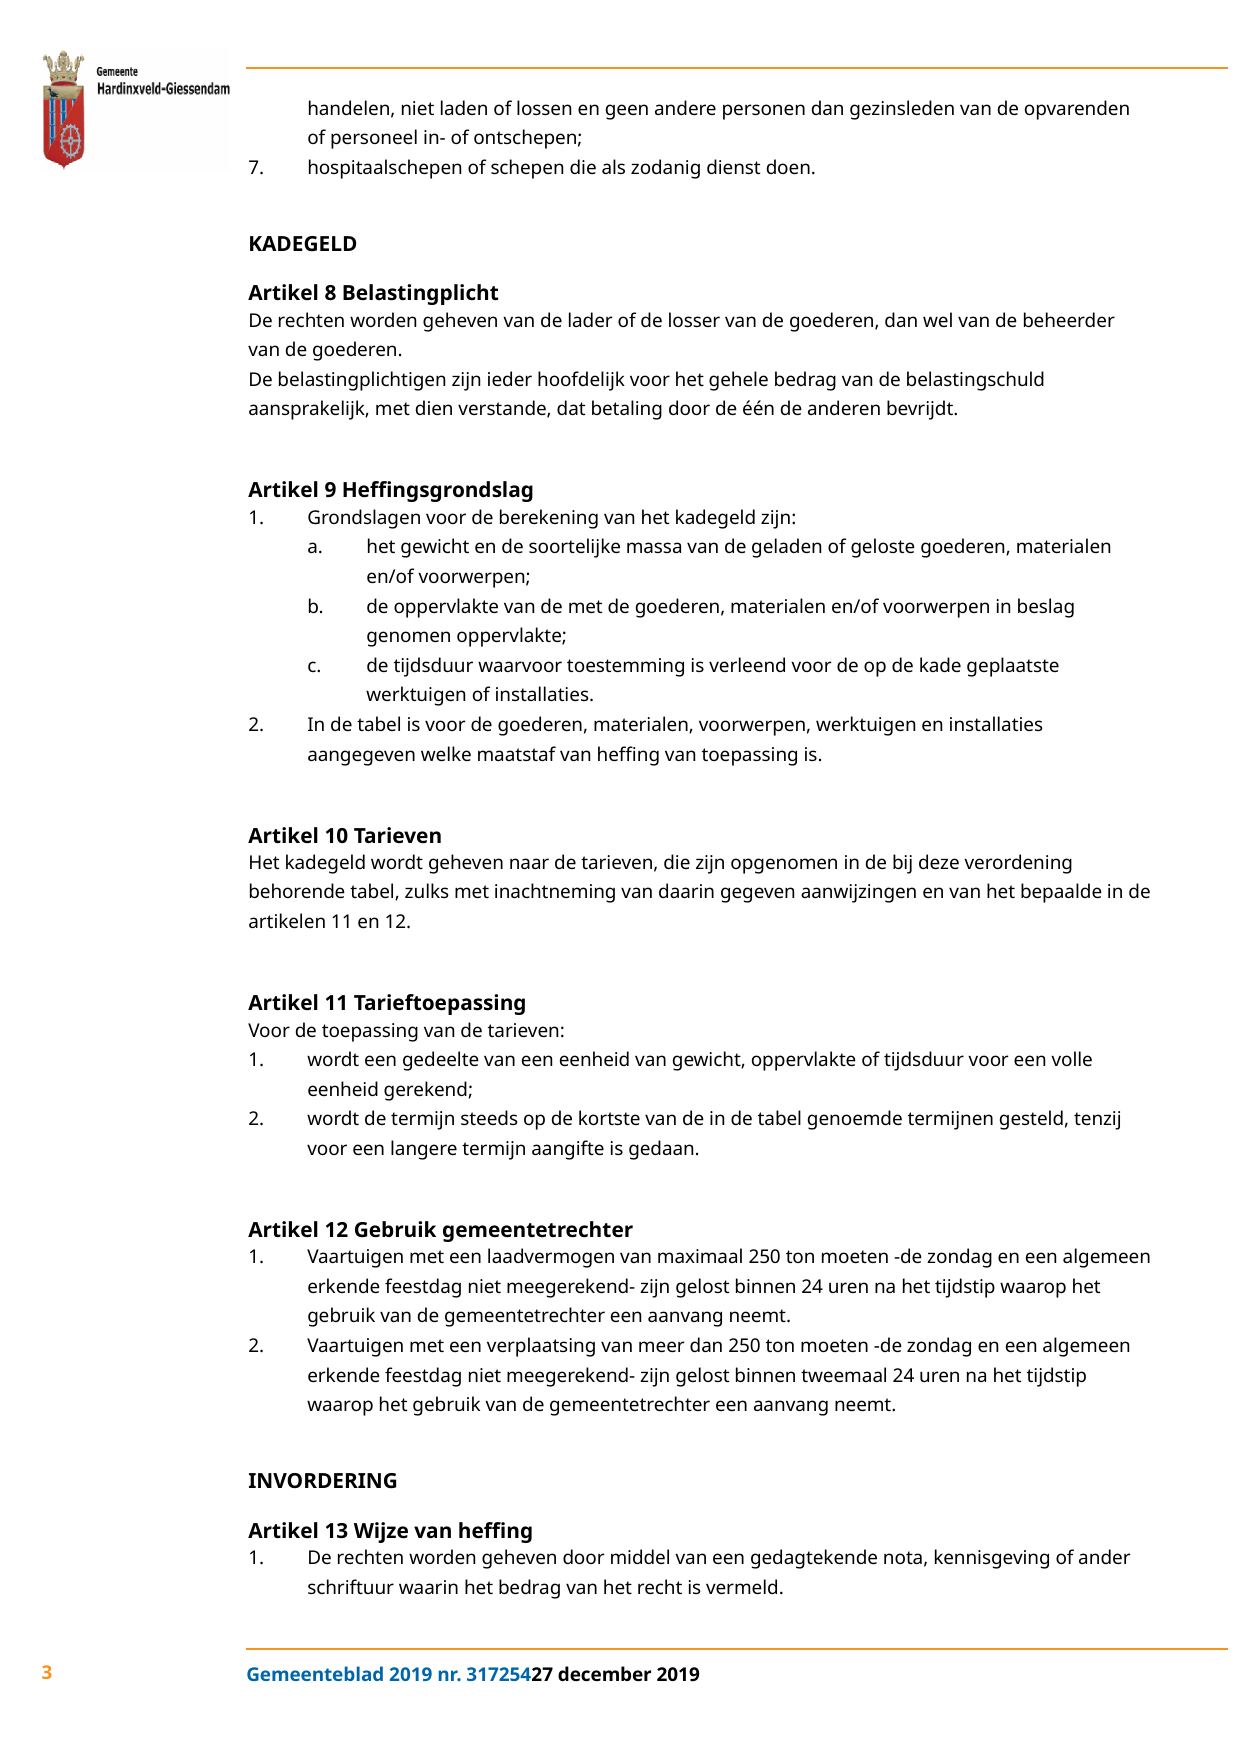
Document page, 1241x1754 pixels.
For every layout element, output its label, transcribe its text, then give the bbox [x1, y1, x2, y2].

text Het kadegeld wordt geheven naar de tarieven, die zijn opgenomen in de bij deze verordening behorende tabel, zulks met inachtneming van daarin gegeven aanwijzingen en van het bepaalde in de artikelen 11 en 12. [248, 849, 1152, 934]
text Artikel 12 Gebruik gemeentetrechter [248, 1215, 1152, 1243]
text Artikel 13 Wijze van heffing [248, 1516, 1152, 1544]
text Artikel 10 Tarieven [248, 821, 1152, 849]
text De belastingplichtigen zijn ieder hoofdelijk voor het gehele bedrag van de belastingschuld aansprakelijk, met dien verstande, dat betaling door de één de anderen bevrijdt. [248, 366, 1152, 421]
text Artikel 11 Tarieftoepassing [248, 988, 1152, 1017]
list hospitaalschepen of schepen die als zodanig dienst doen. [248, 154, 1152, 180]
picture [41, 47, 231, 172]
list de tijdsduur waarvoor toestemming is verleend voor de op de kade geplaatste werktuigen of installaties. [307, 652, 1152, 707]
text Artikel 9 Heffingsgrondslag [248, 476, 1152, 504]
list In de tabel is voor de goederen, materialen, voorwerpen, werktuigen en installaties aangegeven welke maatstaf van heffing van toepassing is. [248, 711, 1152, 766]
list het gewicht en de soortelijke massa van de geladen of geloste goederen, materialen en/of voorwerpen; [307, 534, 1152, 589]
list De rechten worden geheven door middel van een gedagtekende nota, kennisgeving of ander schriftuur waarin het bedrag van het recht is vermeld. [248, 1544, 1152, 1600]
list wordt de termijn steeds op de kortste van de in de tabel genoemde termijnen gesteld, tenzij voor een langere termijn aangifte is gedaan. [248, 1106, 1152, 1161]
list wordt een gedeelte van een eenheid van gewicht, oppervlakte of tijdsduur voor een volle eenheid gerekend; [248, 1046, 1152, 1102]
text KADEGELD [248, 229, 1152, 258]
list Vaartuigen met een verplaatsing van meer dan 250 ton moeten -de zondag en een algemeen erkende feestdag niet meegerekend- zijn gelost binnen tweemaal 24 uren na het tijdstip waarop het gebruik van de gemeentetrechter een aanvang neemt. [248, 1332, 1152, 1417]
list Vaartuigen met een laadvermogen van maximaal 250 ton moeten -de zondag en een algemeen erkende feestdag niet meegerekend- zijn gelost binnen 24 uren na het tijdstip waarop het gebruik van de gemeentetrechter een aanvang neemt. [248, 1243, 1152, 1328]
list de oppervlakte van de met de goederen, materialen en/of voorwerpen in beslag genomen oppervlakte; [307, 593, 1152, 648]
list Grondslagen voor de berekening van het kadegeld zijn: [248, 504, 1152, 530]
text INVORDERING [248, 1467, 1152, 1495]
text De rechten worden geheven van de lader of de losser van de goederen, dan wel van de beheerder van de goederen. [248, 307, 1152, 362]
text Voor de toepassing van de tarieven: [248, 1017, 1152, 1042]
text Artikel 8 Belastingplicht [248, 278, 1152, 307]
list handelen, niet laden of lossen en geen andere personen dan gezinsleden van de opvarenden of personeel in- of ontschepen; [248, 95, 1152, 150]
